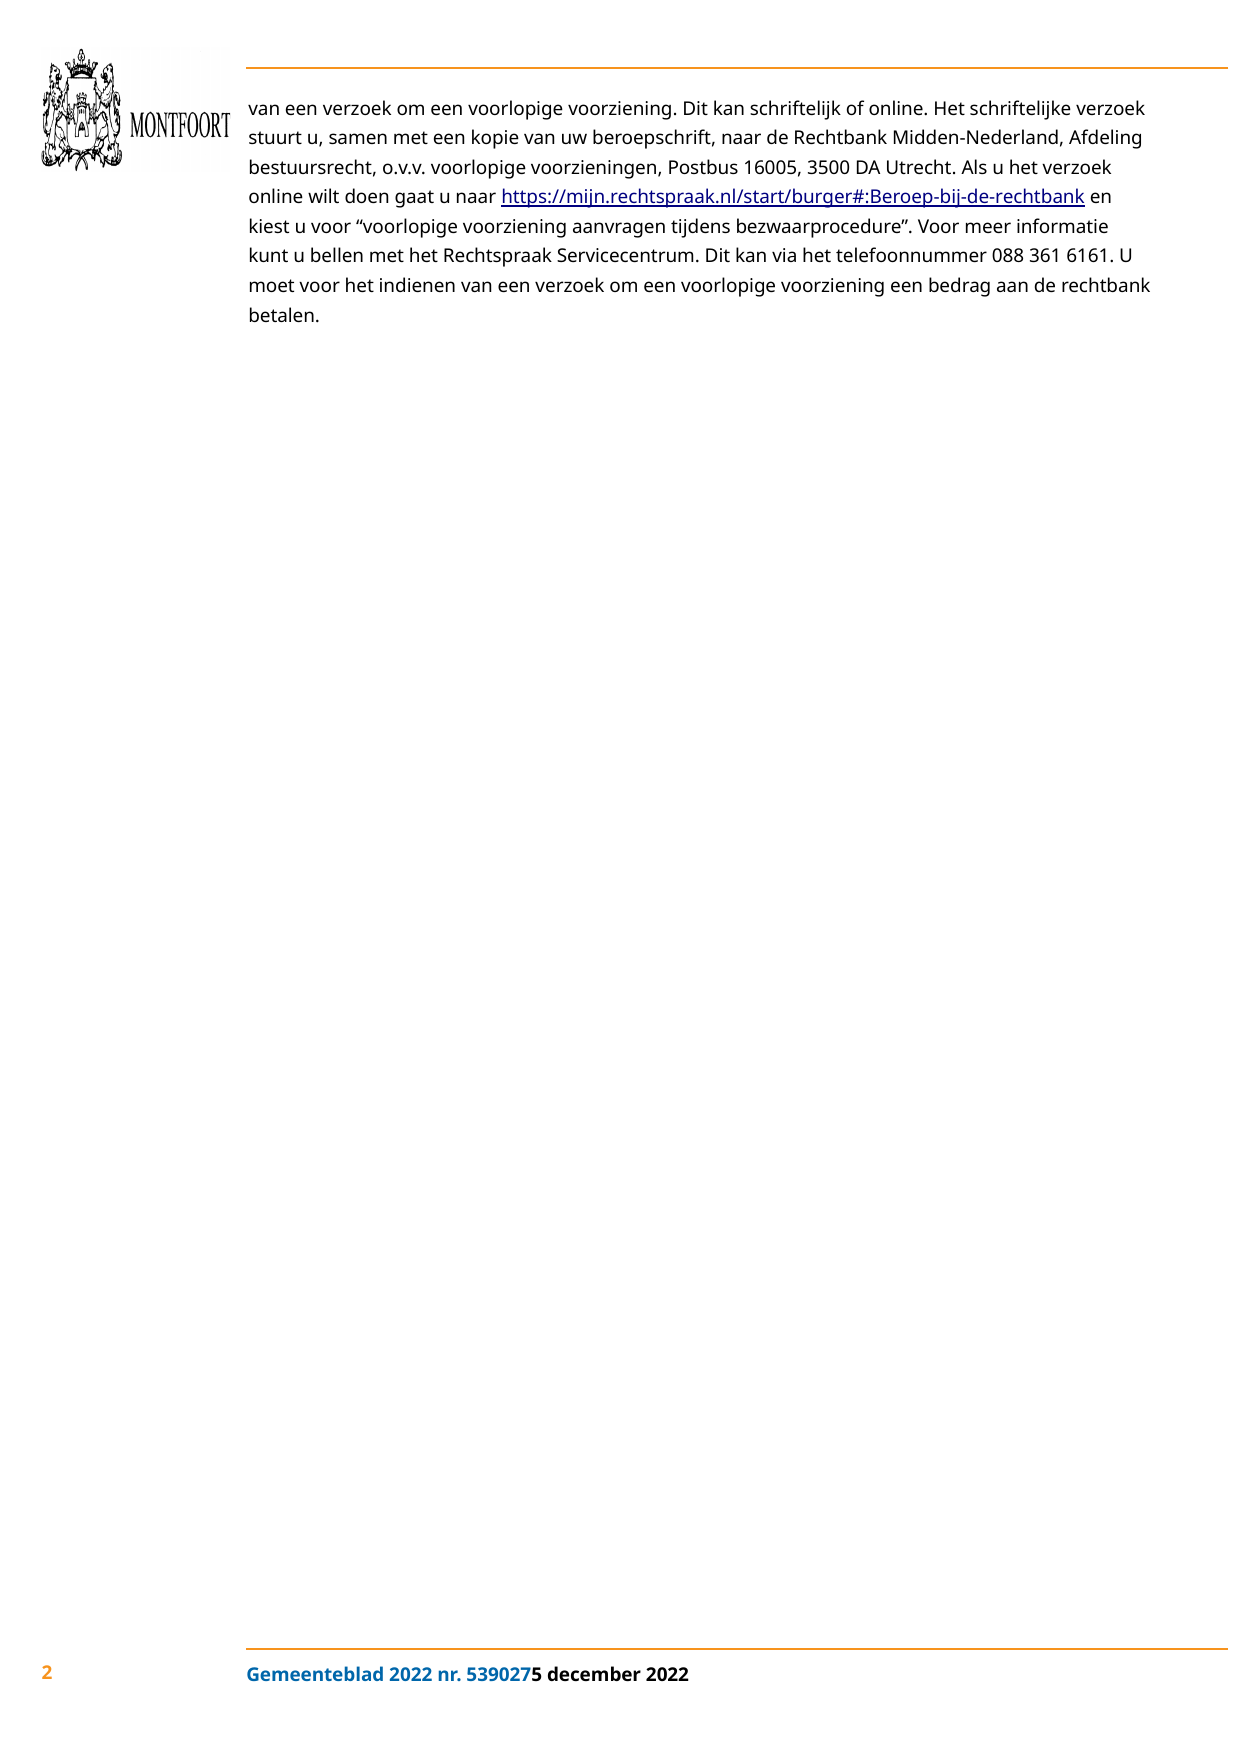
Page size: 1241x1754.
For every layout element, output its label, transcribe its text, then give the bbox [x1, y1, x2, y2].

text van een verzoek om een voorlopige voorziening. Dit kan schriftelijk of online. Het schriftelijke verzoek stuurt u, samen met een kopie van uw beroepschrift, naar de Rechtbank Midden-Nederland, Afdeling bestuursrecht, o.v.v. voorlopige voorzieningen, Postbus 16005, 3500 DA Utrecht. Als u het verzoek online wilt doen gaat u naar https://mijn.rechtspraak.nl/start/burger#:Beroep-bij-de-rechtbank en kiest u voor “voorlopige voorziening aanvragen tijdens bezwaarprocedure”. Voor meer informatie kunt u bellen met het Rechtspraak Servicecentrum. Dit kan via het telefoonnummer 088 361 6161. U moet voor het indienen van een verzoek om een voorlopige voorziening een bedrag aan de rechtbank betalen. [248, 95, 1152, 328]
picture [41, 47, 231, 172]
